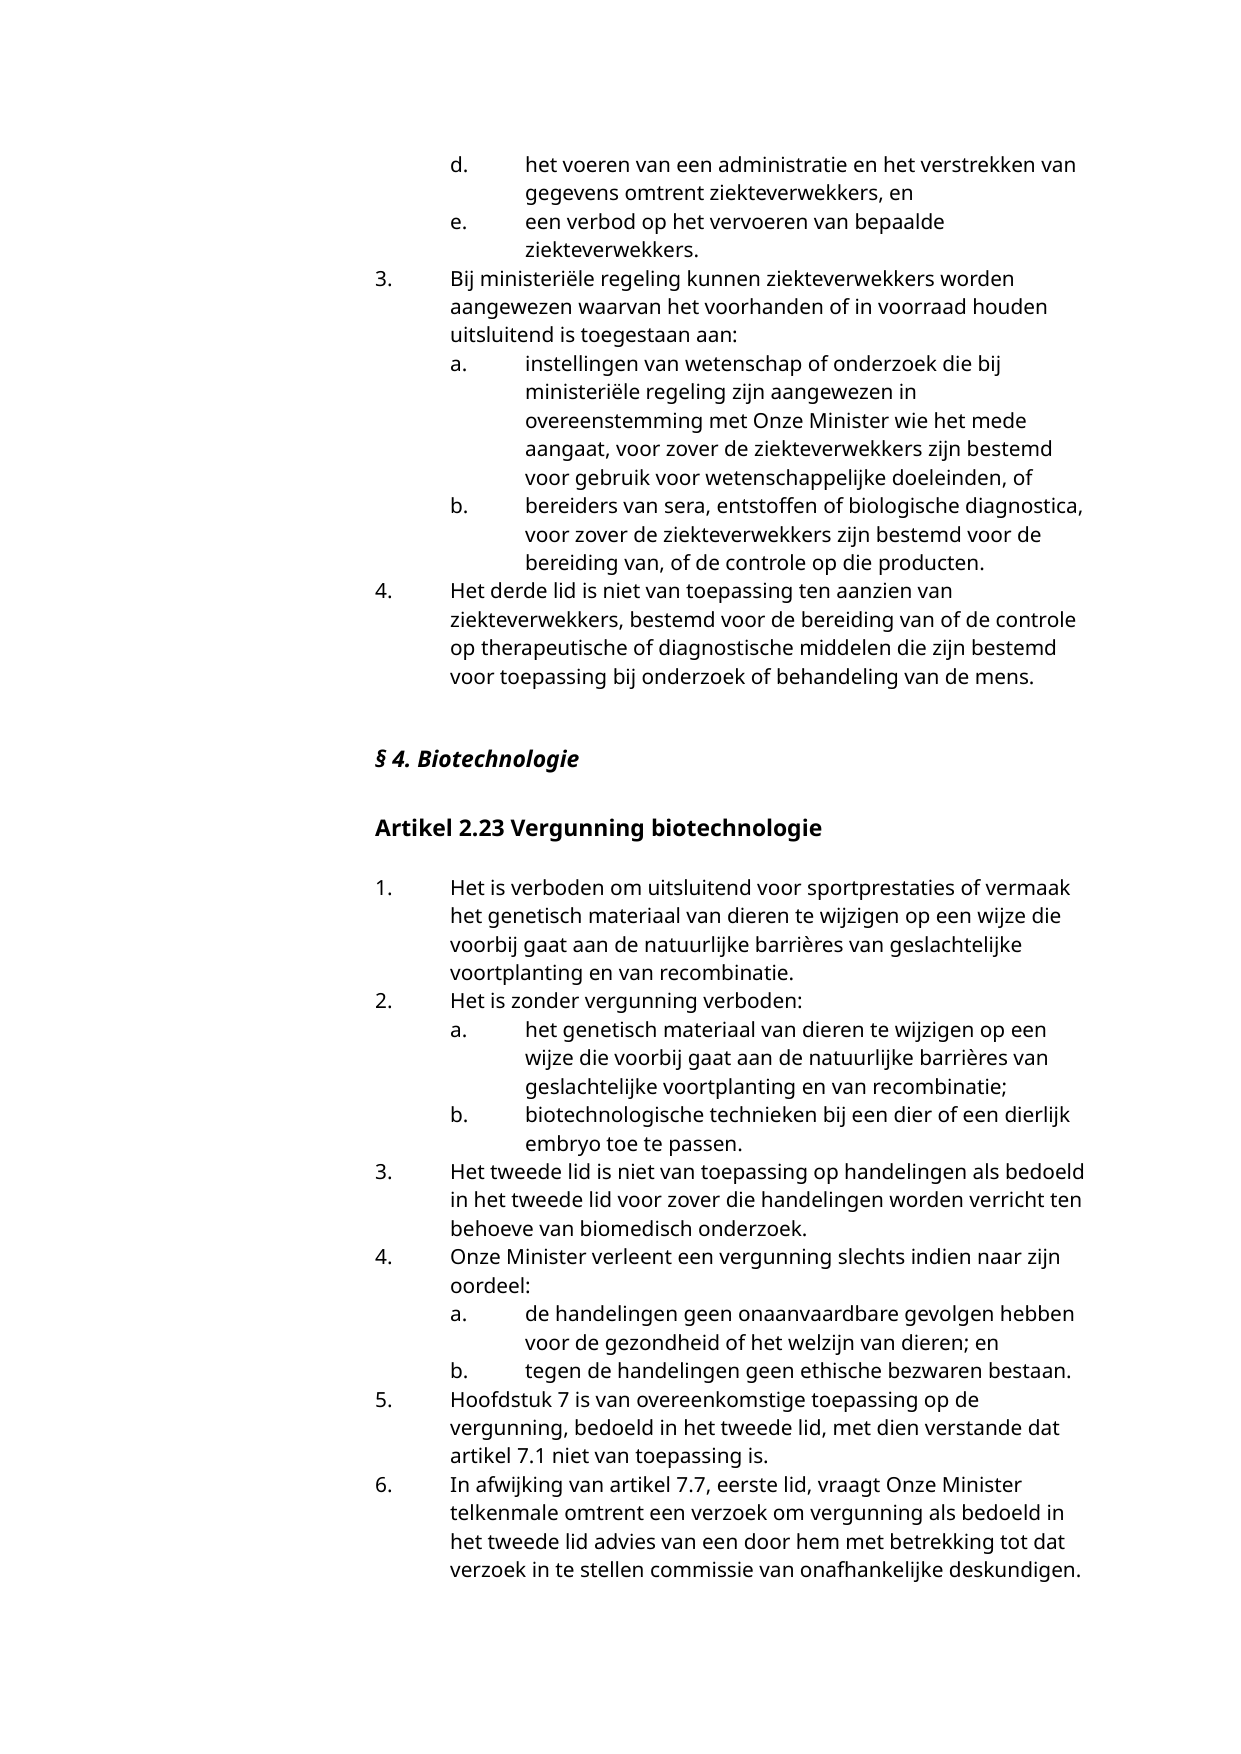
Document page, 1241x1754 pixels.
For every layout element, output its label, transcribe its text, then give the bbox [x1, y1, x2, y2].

list Onze Minister verleent een vergunning slechts indien naar zijn oordeel: [375, 1242, 1090, 1299]
list een verbod op het vervoeren van bepaalde ziekteverwekkers. [450, 207, 1090, 264]
list In afwijking van artikel 7.7, eerste lid, vraagt Onze Minister telkenmale omtrent een verzoek om vergunning als bedoeld in het tweede lid advies van een door hem met betrekking tot dat verzoek in te stellen commissie van onafhankelijke deskundigen. [375, 1470, 1090, 1584]
list Het derde lid is niet van toepassing ten aanzien van ziekteverwekkers, bestemd voor de bereiding van of de controle op therapeutische of diagnostische middelen die zijn bestemd voor toepassing bij onderzoek of behandeling van de mens. [375, 577, 1090, 690]
list tegen de handelingen geen ethische bezwaren bestaan. [450, 1356, 1090, 1385]
list het genetisch materiaal van dieren te wijzigen op een wijze die voorbij gaat aan de natuurlijke barrières van geslachtelijke voortplanting en van recombinatie; [450, 1015, 1090, 1100]
list Het is verboden om uitsluitend voor sportprestaties of vermaak het genetisch materiaal van dieren te wijzigen op een wijze die voorbij gaat aan de natuurlijke barrières van geslachtelijke voortplanting en van recombinatie. [375, 873, 1090, 987]
subtitle § 4. Biotechnologie [375, 743, 1090, 774]
list biotechnologische technieken bij een dier of een dierlijk embryo toe te passen. [450, 1100, 1090, 1157]
list de handelingen geen onaanvaardbare gevolgen hebben voor de gezondheid of het welzijn van dieren; en [450, 1299, 1090, 1356]
list Bij ministeriële regeling kunnen ziekteverwekkers worden aangewezen waarvan het voorhanden of in voorraad houden uitsluitend is toegestaan aan: [375, 264, 1090, 349]
list het voeren van een administratie en het verstrekken van gegevens omtrent ziekteverwekkers, en [450, 150, 1090, 207]
list bereiders van sera, entstoffen of biologische diagnostica, voor zover de ziekteverwekkers zijn bestemd voor de bereiding van, of de controle op die producten. [450, 491, 1090, 577]
subtitle Artikel 2.23 Vergunning biotechnologie [375, 812, 1090, 843]
list Het is zonder vergunning verboden: [375, 987, 1090, 1015]
list instellingen van wetenschap of onderzoek die bij ministeriële regeling zijn aangewezen in overeenstemming met Onze Minister wie het mede aangaat, voor zover de ziekteverwekkers zijn bestemd voor gebruik voor wetenschappelijke doeleinden, of [450, 349, 1090, 491]
list Hoofdstuk 7 is van overeenkomstige toepassing op de vergunning, bedoeld in het tweede lid, met dien verstande dat artikel 7.1 niet van toepassing is. [375, 1385, 1090, 1470]
list Het tweede lid is niet van toepassing op handelingen als bedoeld in het tweede lid voor zover die handelingen worden verricht ten behoeve van biomedisch onderzoek. [375, 1157, 1090, 1242]
